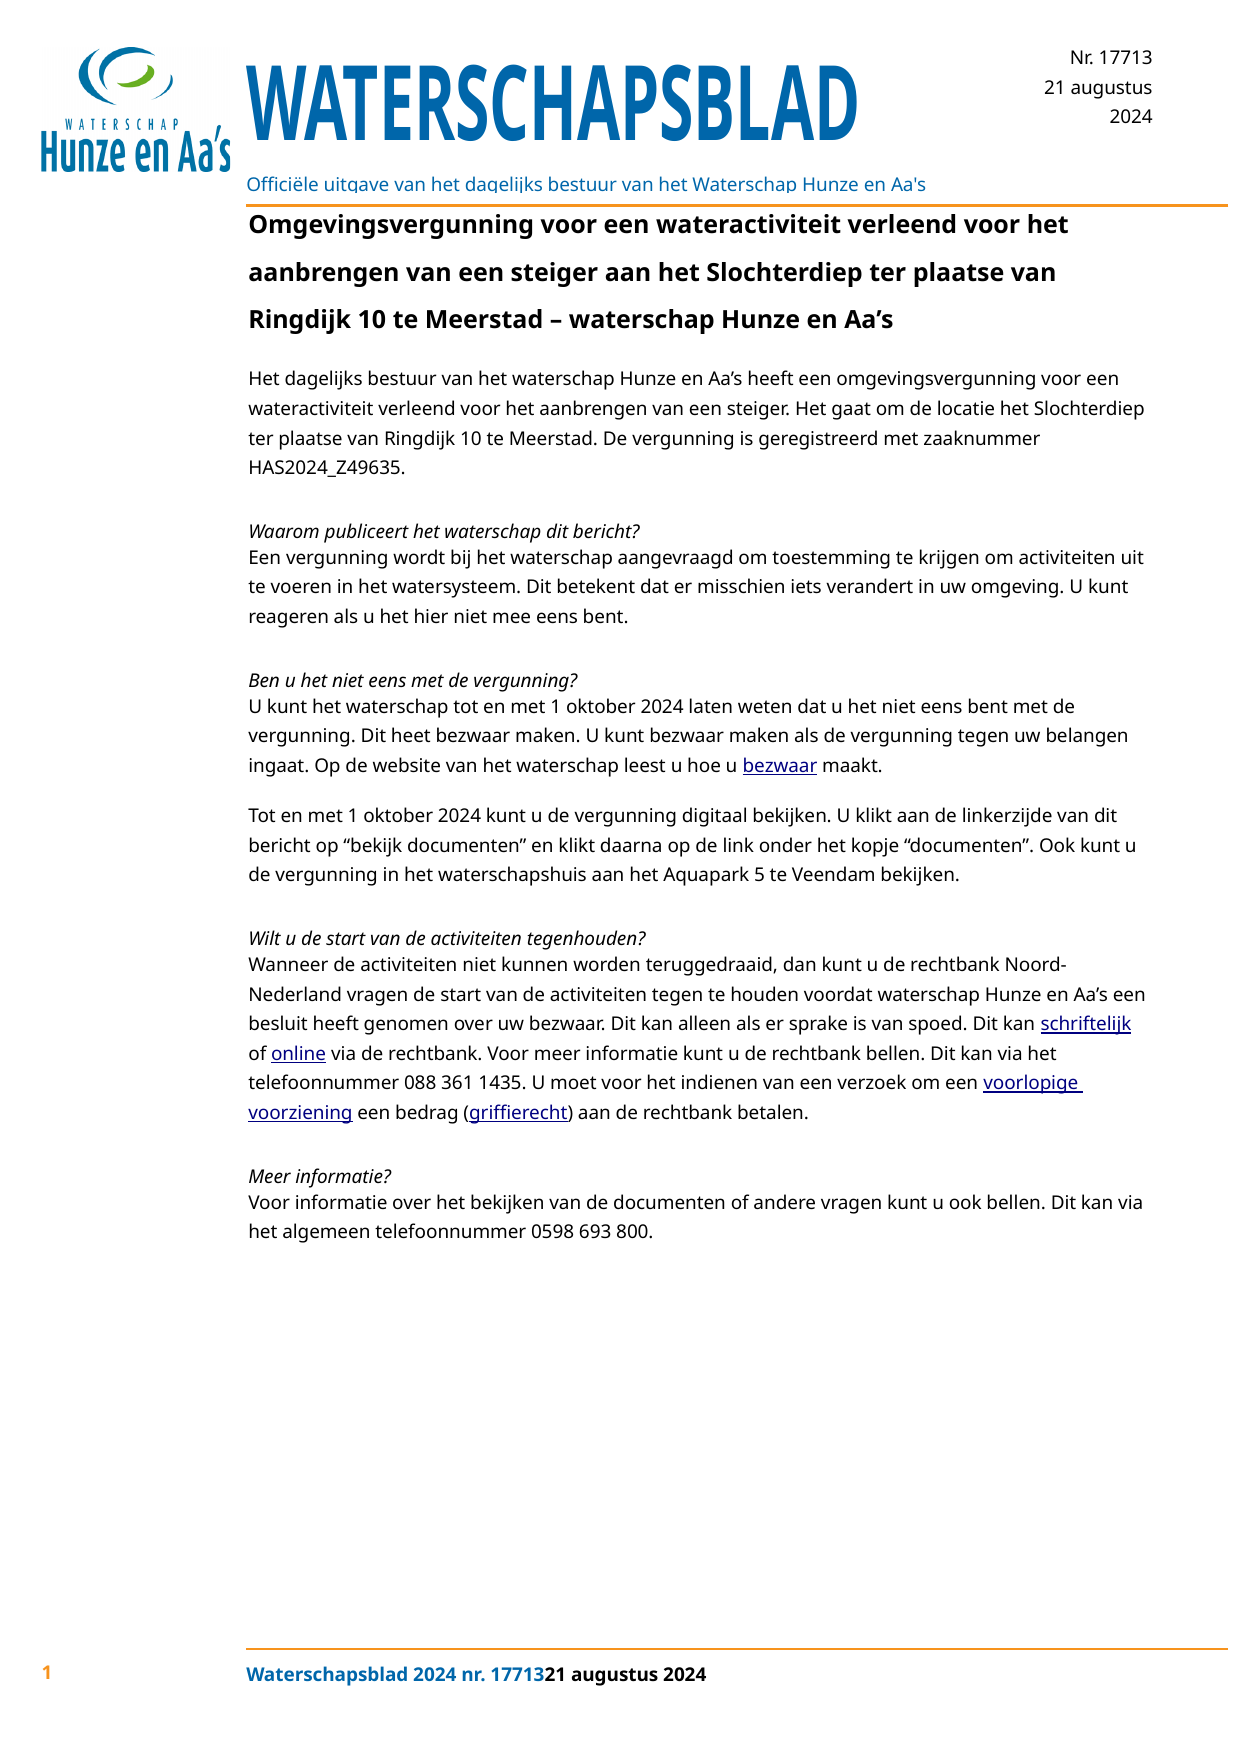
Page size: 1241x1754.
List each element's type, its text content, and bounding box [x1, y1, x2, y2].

text Tot en met 1 oktober 2024 kunt u de vergunning digitaal bekijken. U klikt aan de linkerzijde van dit bericht op “bekijk documenten” en klikt daarna op de link onder het kopje “documenten”. Ook kunt u de vergunning in het waterschapshuis aan het Aquapark 5 te Veendam bekijken. [248, 802, 1152, 887]
picture [41, 47, 231, 172]
text U kunt het waterschap tot en met 1 oktober 2024 laten weten dat u het niet eens bent met de vergunning. Dit heet bezwaar maken. U kunt bezwaar maken als de vergunning tegen uw belangen ingaat. Op de website van het waterschap leest u hoe u bezwaar maakt. [248, 693, 1152, 778]
picture [226, 145, 231, 156]
text Het dagelijks bestuur van het waterschap Hunze en Aa’s heeft een omgevingsvergunning voor een wateractiviteit verleend voor het aanbrengen van een steiger. Het gaat om de locatie het Slochterdiep ter plaatse van Ringdijk 10 te Meerstad. De vergunning is geregistreerd met zaaknummer HAS2024_Z49635. [248, 366, 1152, 480]
picture [47, 154, 51, 172]
text Wilt u de start van de activiteiten tegenhouden? [248, 926, 1152, 951]
text Wanneer de activiteiten niet kunnen worden teruggedraaid, dan kunt u de rechtbank Noord-Nederland vragen de start van de activiteiten tegen te houden voordat waterschap Hunze en Aa’s een besluit heeft genomen over uw bezwaar. Dit kan alleen als er sprake is van spoed. Dit kan schriftelijk of online via de rechtbank. Voor meer informatie kunt u de rechtbank bellen. Dit kan via het telefoonnummer 088 361 1435. U moet voor het indienen van een verzoek om een voorlopige voorziening een bedrag (griffierecht) aan de rechtbank betalen. [248, 951, 1152, 1125]
text Voor informatie over het bekijken van de documenten of andere vragen kunt u ook bellen. Dit kan via het algemeen telefoonnummer 0598 693 800. [248, 1189, 1152, 1244]
text Waarom publiceert het waterschap dit bericht? [248, 518, 1152, 544]
picture [183, 163, 191, 172]
text Meer informatie? [248, 1163, 1152, 1189]
text Ben u het niet eens met de vergunning? [248, 667, 1152, 693]
text Een vergunning wordt bij het waterschap aangevraagd om toestemming te krijgen om activiteiten uit te voeren in het watersysteem. Dit betekent dat er misschien iets verandert in uw omgeving. U kunt reageren als u het hier niet mee eens bent. [248, 544, 1152, 629]
text Omgevingsvergunning voor een wateractiviteit verleend voor het aanbrengen van een steiger aan het Slochterdiep ter plaatse van Ringdijk 10 te Meerstad – waterschap Hunze en Aa’s [248, 207, 1152, 336]
